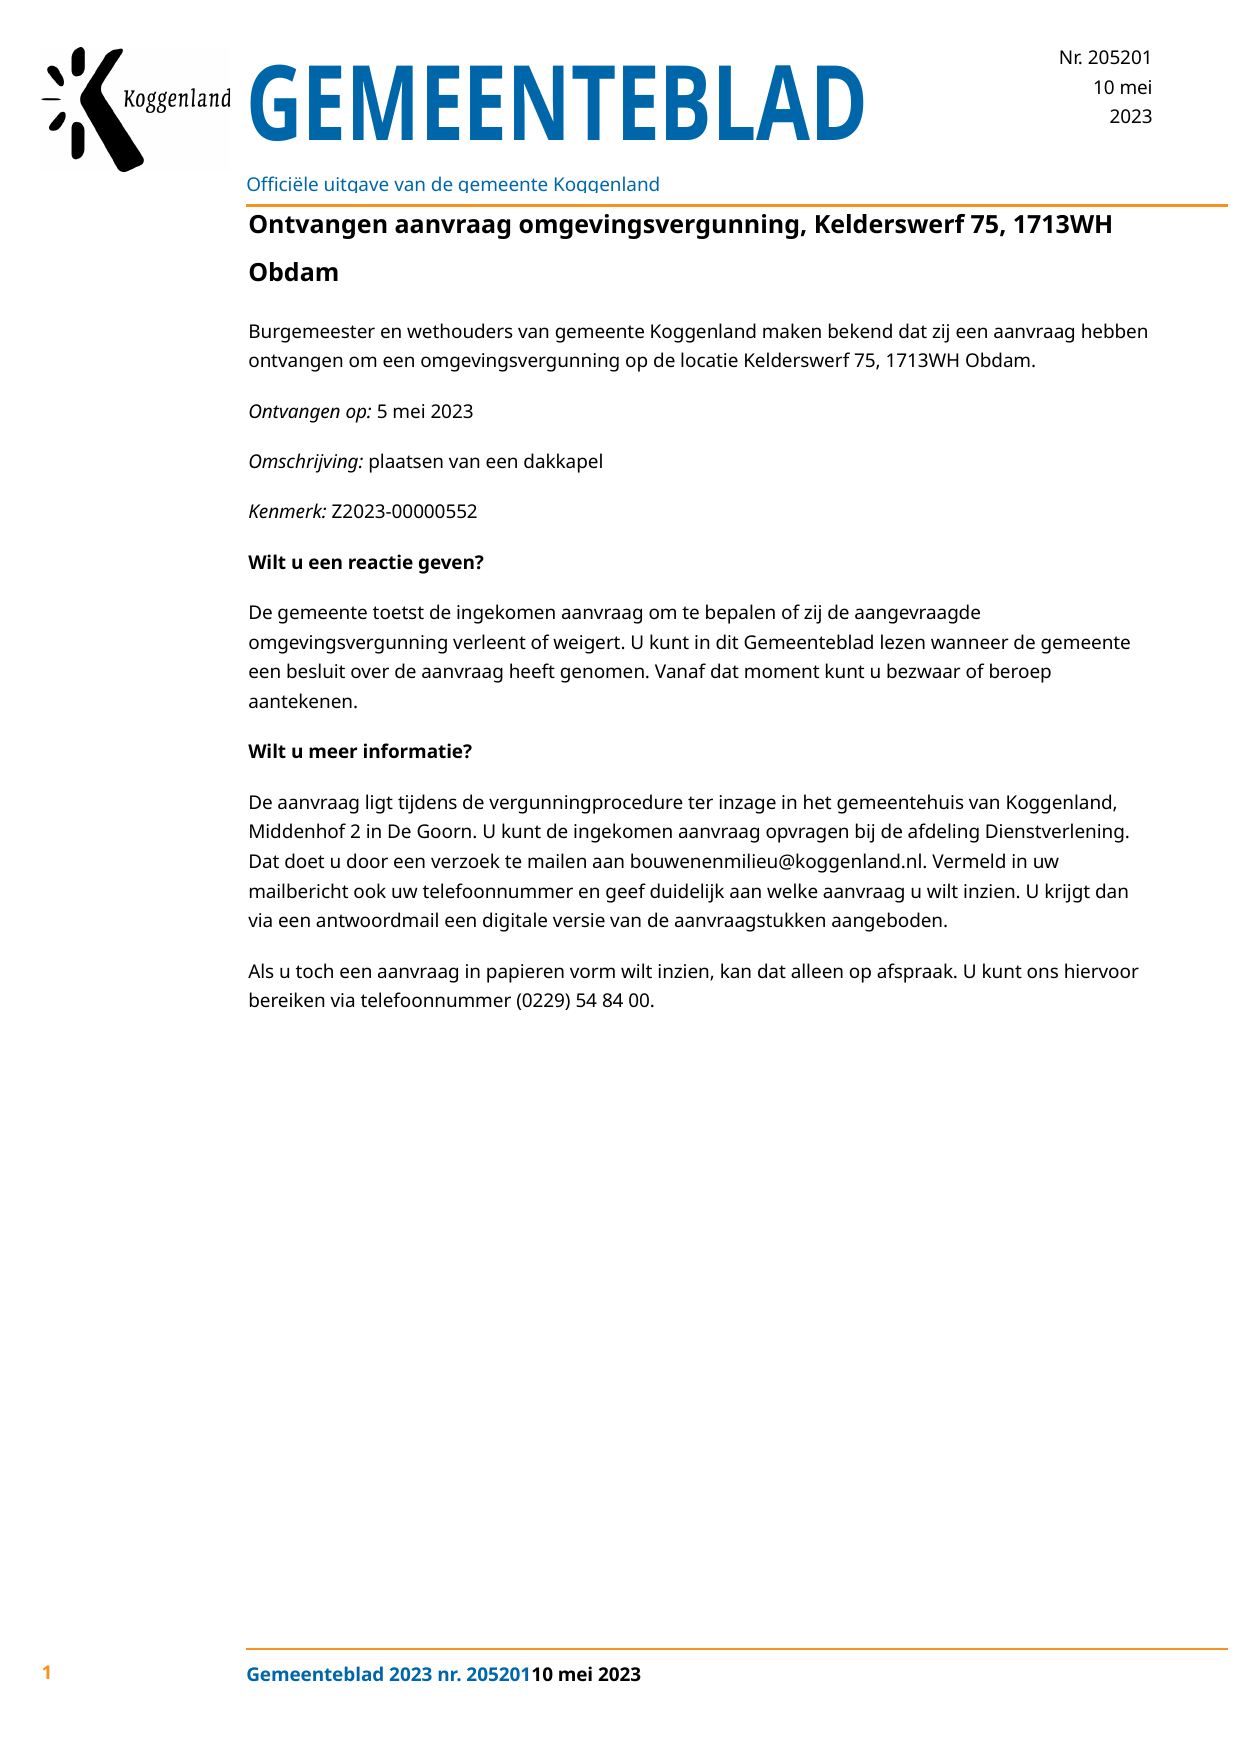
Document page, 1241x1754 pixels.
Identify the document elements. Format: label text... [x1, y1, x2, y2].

text De gemeente toetst de ingekomen aanvraag om te bepalen of zij de aangevraagde omgevingsvergunning verleent of weigert. U kunt in dit Gemeenteblad lezen wanneer de gemeente een besluit over de aanvraag heeft genomen. Vanaf dat moment kunt u bezwaar of beroep aantekenen. [248, 599, 1152, 714]
text Ontvangen aanvraag omgevingsvergunning, Kelderswerf 75, 1713WH Obdam [248, 207, 1152, 288]
text Wilt u meer informatie? [248, 739, 1152, 764]
text Burgemeester en wethouders van gemeente Koggenland maken bekend dat zij een aanvraag hebben ontvangen om een omgevingsvergunning op de locatie Kelderswerf 75, 1713WH Obdam. [248, 318, 1152, 373]
text Wilt u een reactie geven? [248, 549, 1152, 575]
text Als u toch een aanvraag in papieren vorm wilt inzien, kan dat alleen op afspraak. U kunt ons hiervoor bereiken via telefoonnummer (0229) 54 84 00. [248, 958, 1152, 1013]
picture [41, 47, 231, 172]
text De aanvraag ligt tijdens de vergunningprocedure ter inzage in het gemeentehuis van Koggenland, Middenhof 2 in De Goorn. U kunt de ingekomen aanvraag opvragen bij de afdeling Dienstverlening. Dat doet u door een verzoek te mailen aan bouwenenmilieu@koggenland.nl. Vermeld in uw mailbericht ook uw telefoonnummer en geef duidelijk aan welke aanvraag u wilt inzien. U krijgt dan via een antwoordmail een digitale versie van de aanvraagstukken aangeboden. [248, 789, 1152, 933]
text Omschrijving: plaatsen van een dakkapel [248, 448, 1152, 474]
text Ontvangen op: 5 mei 2023 [248, 398, 1152, 424]
text Kenmerk: Z2023-00000552 [248, 499, 1152, 524]
